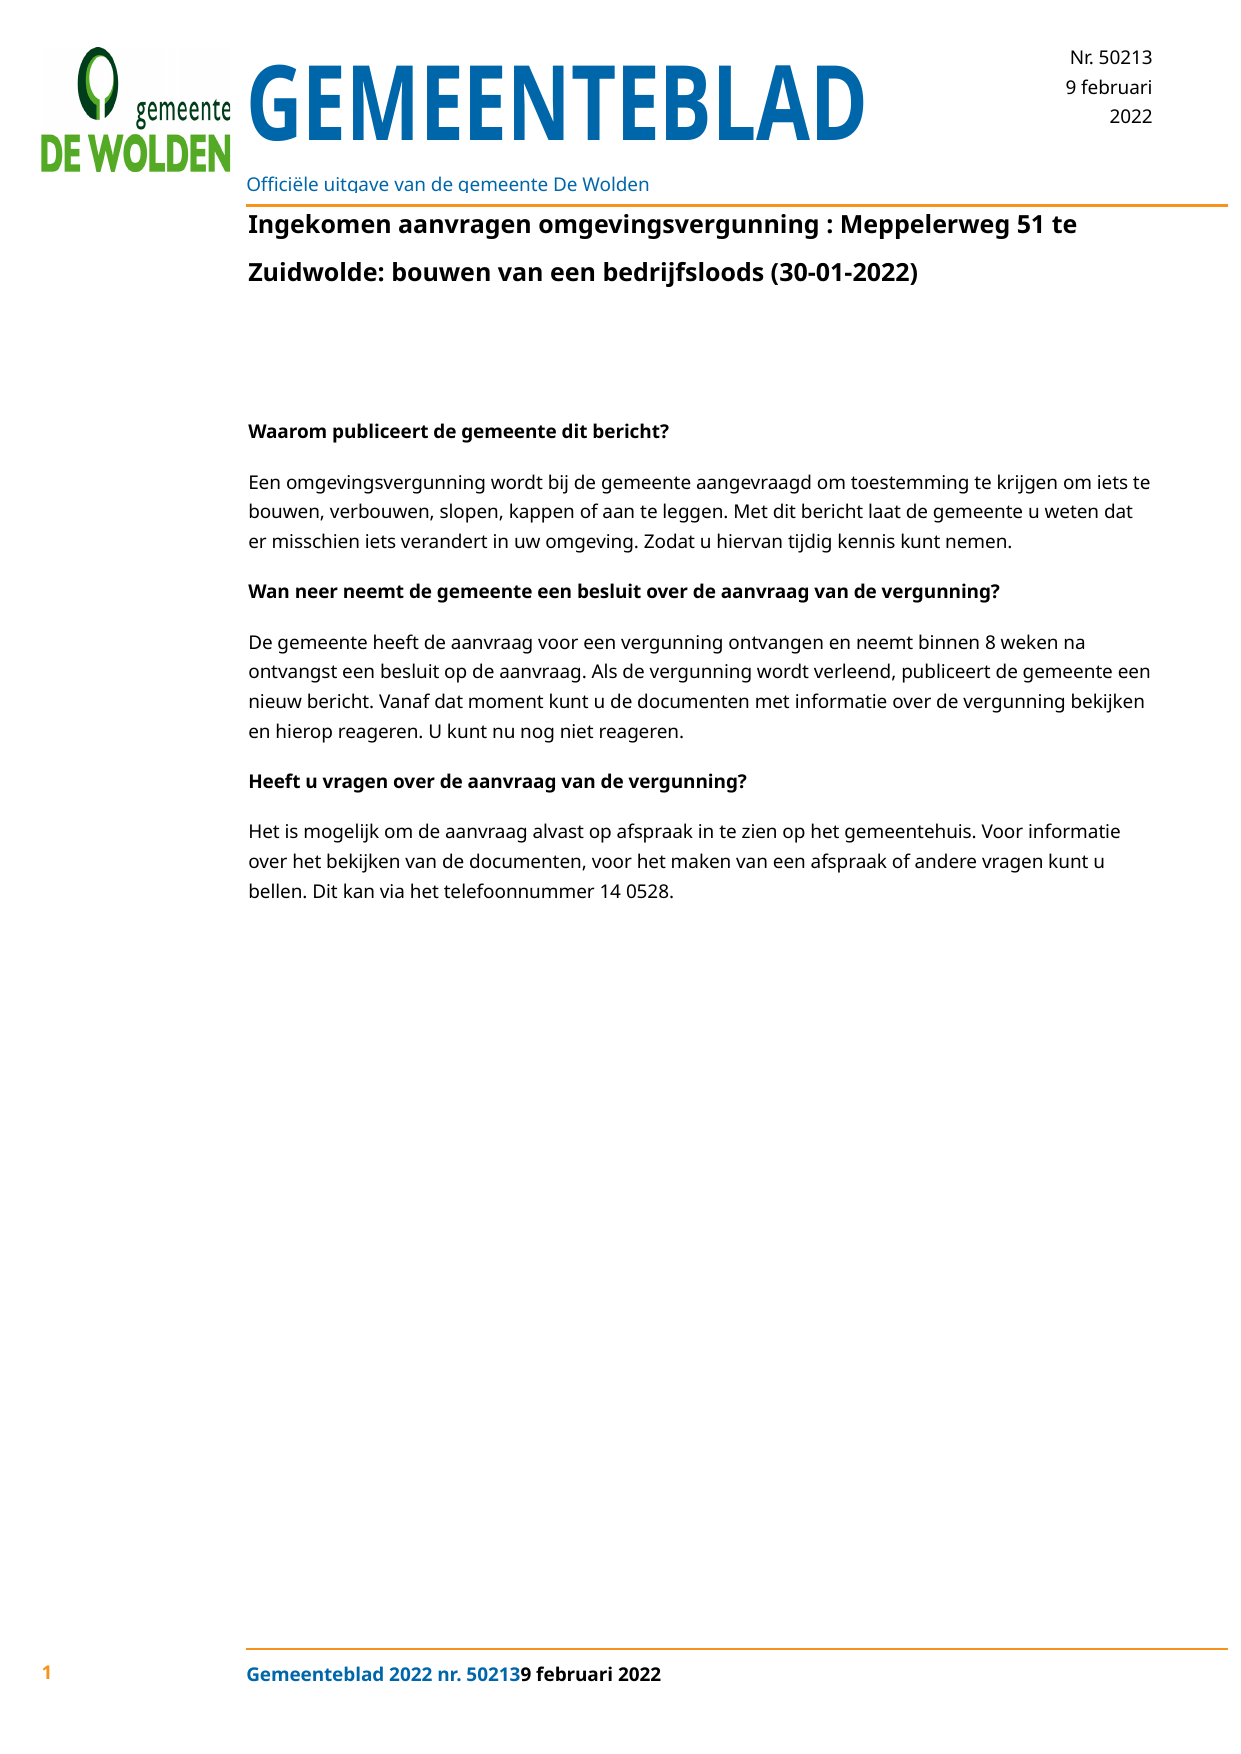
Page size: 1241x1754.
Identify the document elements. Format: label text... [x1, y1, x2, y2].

text Wan neer neemt de gemeente een besluit over de aanvraag van de vergunning? [248, 579, 1152, 604]
text Ingekomen aanvragen omgevingsvergunning : Meppelerweg 51 te Zuidwolde: bouwen van een bedrijfsloods (30-01-2022) [248, 207, 1152, 288]
text De gemeente heeft de aanvraag voor een vergunning ontvangen en neemt binnen 8 weken na ontvangst een besluit op de aanvraag. Als de vergunning wordt verleend, publiceert de gemeente een nieuw bericht. Vanaf dat moment kunt u de documenten met informatie over de vergunning bekijken en hierop reageren. U kunt nu nog niet reageren. [248, 629, 1152, 744]
text Het is mogelijk om de aanvraag alvast op afspraak in te zien op het gemeentehuis. Voor informatie over het bekijken van de documenten, voor het maken van een afspraak of andere vragen kunt u bellen. Dit kan via het telefoonnummer 14 0528. [248, 819, 1152, 904]
picture [41, 47, 231, 172]
text Een omgevingsvergunning wordt bij de gemeente aangevraagd om toestemming te krijgen om iets te bouwen, verbouwen, slopen, kappen of aan te leggen. Met dit bericht laat de gemeente u weten dat er misschien iets verandert in uw omgeving. Zodat u hiervan tijdig kennis kunt nemen. [248, 469, 1152, 554]
text Waarom publiceert de gemeente dit bericht? [248, 419, 1152, 444]
text Heeft u vragen over de aanvraag van de vergunning? [248, 768, 1152, 794]
